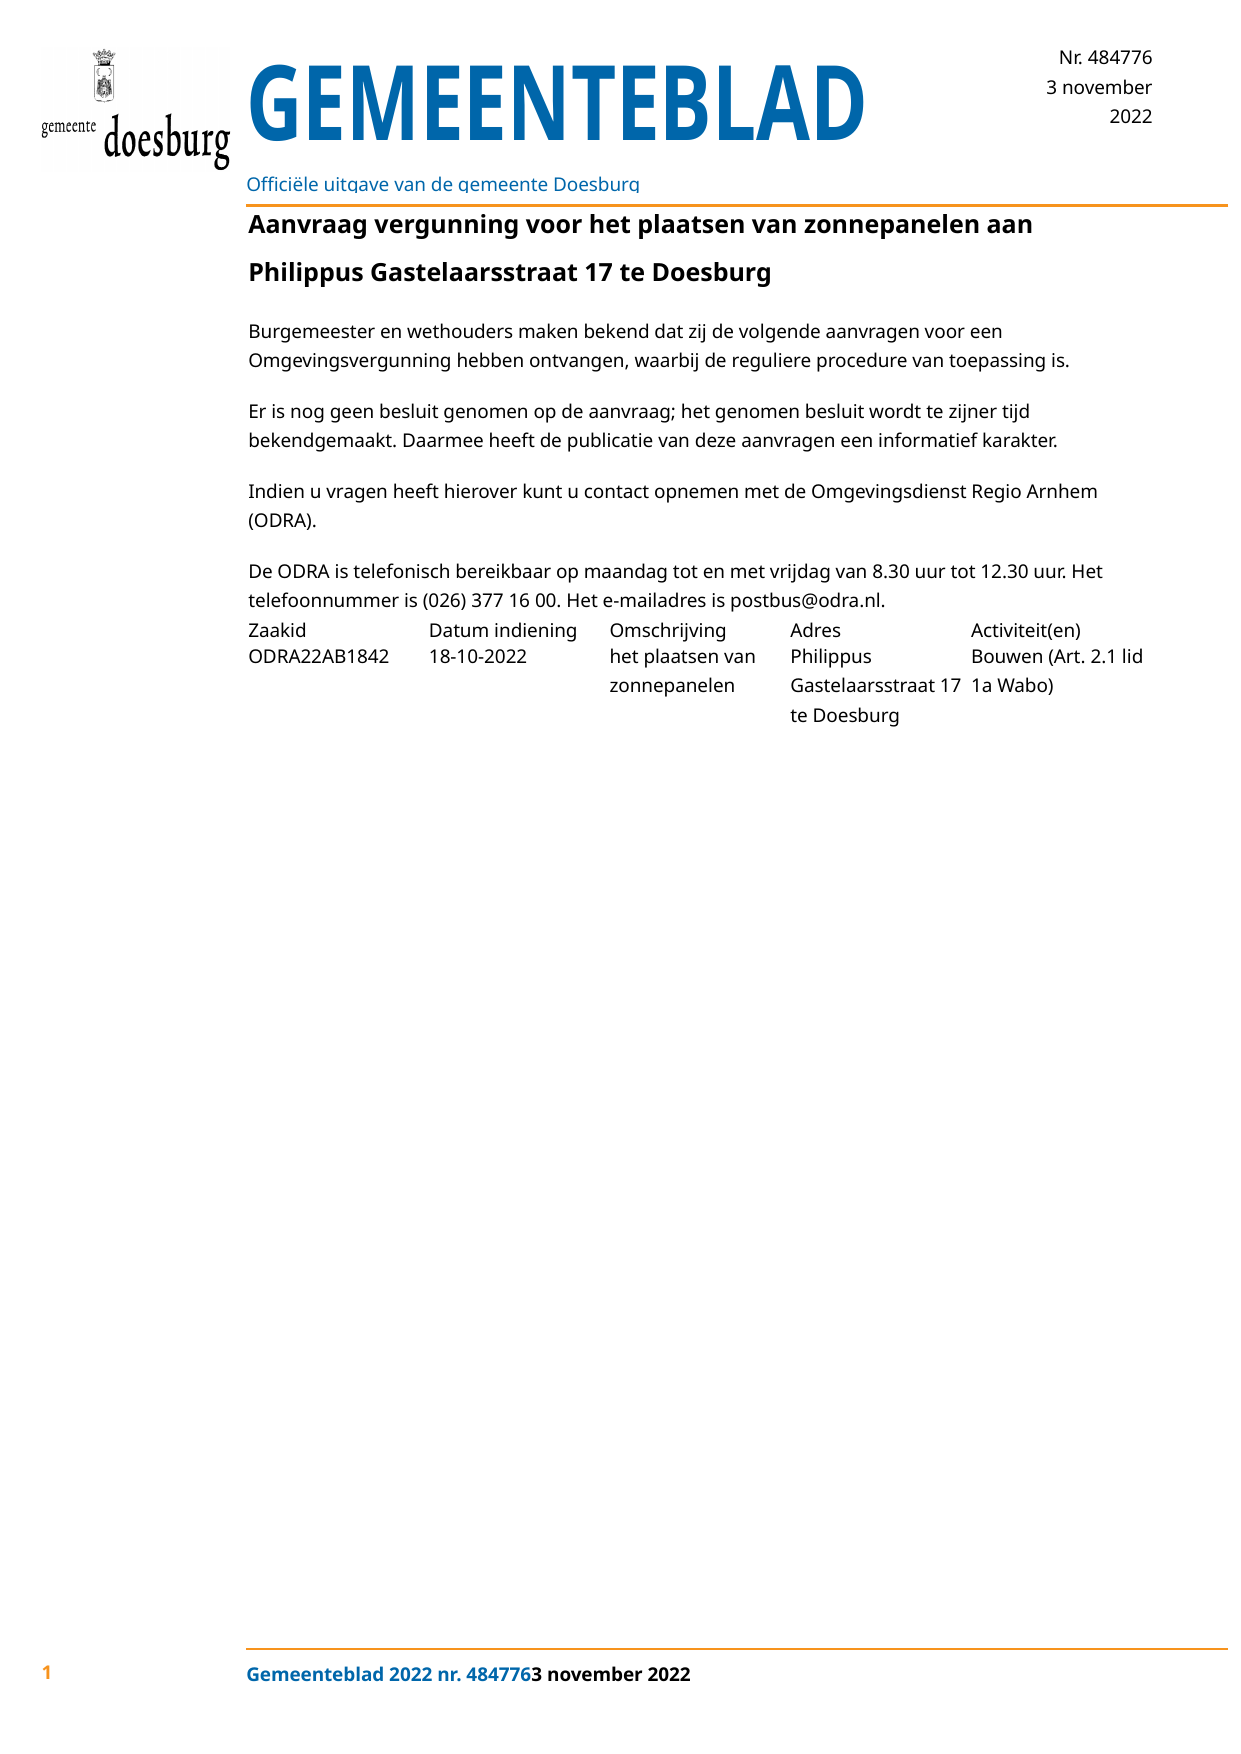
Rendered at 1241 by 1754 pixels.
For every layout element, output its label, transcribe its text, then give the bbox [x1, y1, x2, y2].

text De ODRA is telefonisch bereikbaar op maandag tot en met vrijdag van 8.30 uur tot 12.30 uur. Het telefoonnummer is (026) 377 16 00. Het e-mailadres is postbus@odra.nl. [248, 558, 1152, 613]
table_header Datum indiening [429, 617, 609, 643]
text Indien u vragen heeft hierover kunt u contact opnemen met de Omgevingsdienst Regio Arnhem (ODRA). [248, 478, 1152, 533]
table_cell het plaatsen van zonnepanelen [609, 643, 790, 728]
table_header Activiteit(en) [971, 617, 1152, 643]
picture [41, 47, 231, 172]
text Burgemeester en wethouders maken bekend dat zij de volgende aanvragen voor een Omgevingsvergunning hebben ontvangen, waarbij de reguliere procedure van toepassing is. [248, 318, 1152, 373]
table_cell Philippus Gastelaarsstraat 17 te Doesburg [790, 643, 971, 728]
text Er is nog geen besluit genomen op de aanvraag; het genomen besluit wordt te zijner tijd bekendgemaakt. Daarmee heeft de publicatie van deze aanvragen een informatief karakter. [248, 398, 1152, 453]
table_cell 18-10-2022 [429, 643, 609, 728]
table_header Adres [790, 617, 971, 643]
table_cell ODRA22AB1842 [248, 643, 429, 728]
table_cell Bouwen (Art. 2.1 lid 1a Wabo) [971, 643, 1152, 728]
table_header Zaakid [248, 617, 429, 643]
table_header Omschrijving [609, 617, 790, 643]
text Aanvraag vergunning voor het plaatsen van zonnepanelen aan Philippus Gastelaarsstraat 17 te Doesburg [248, 207, 1152, 288]
